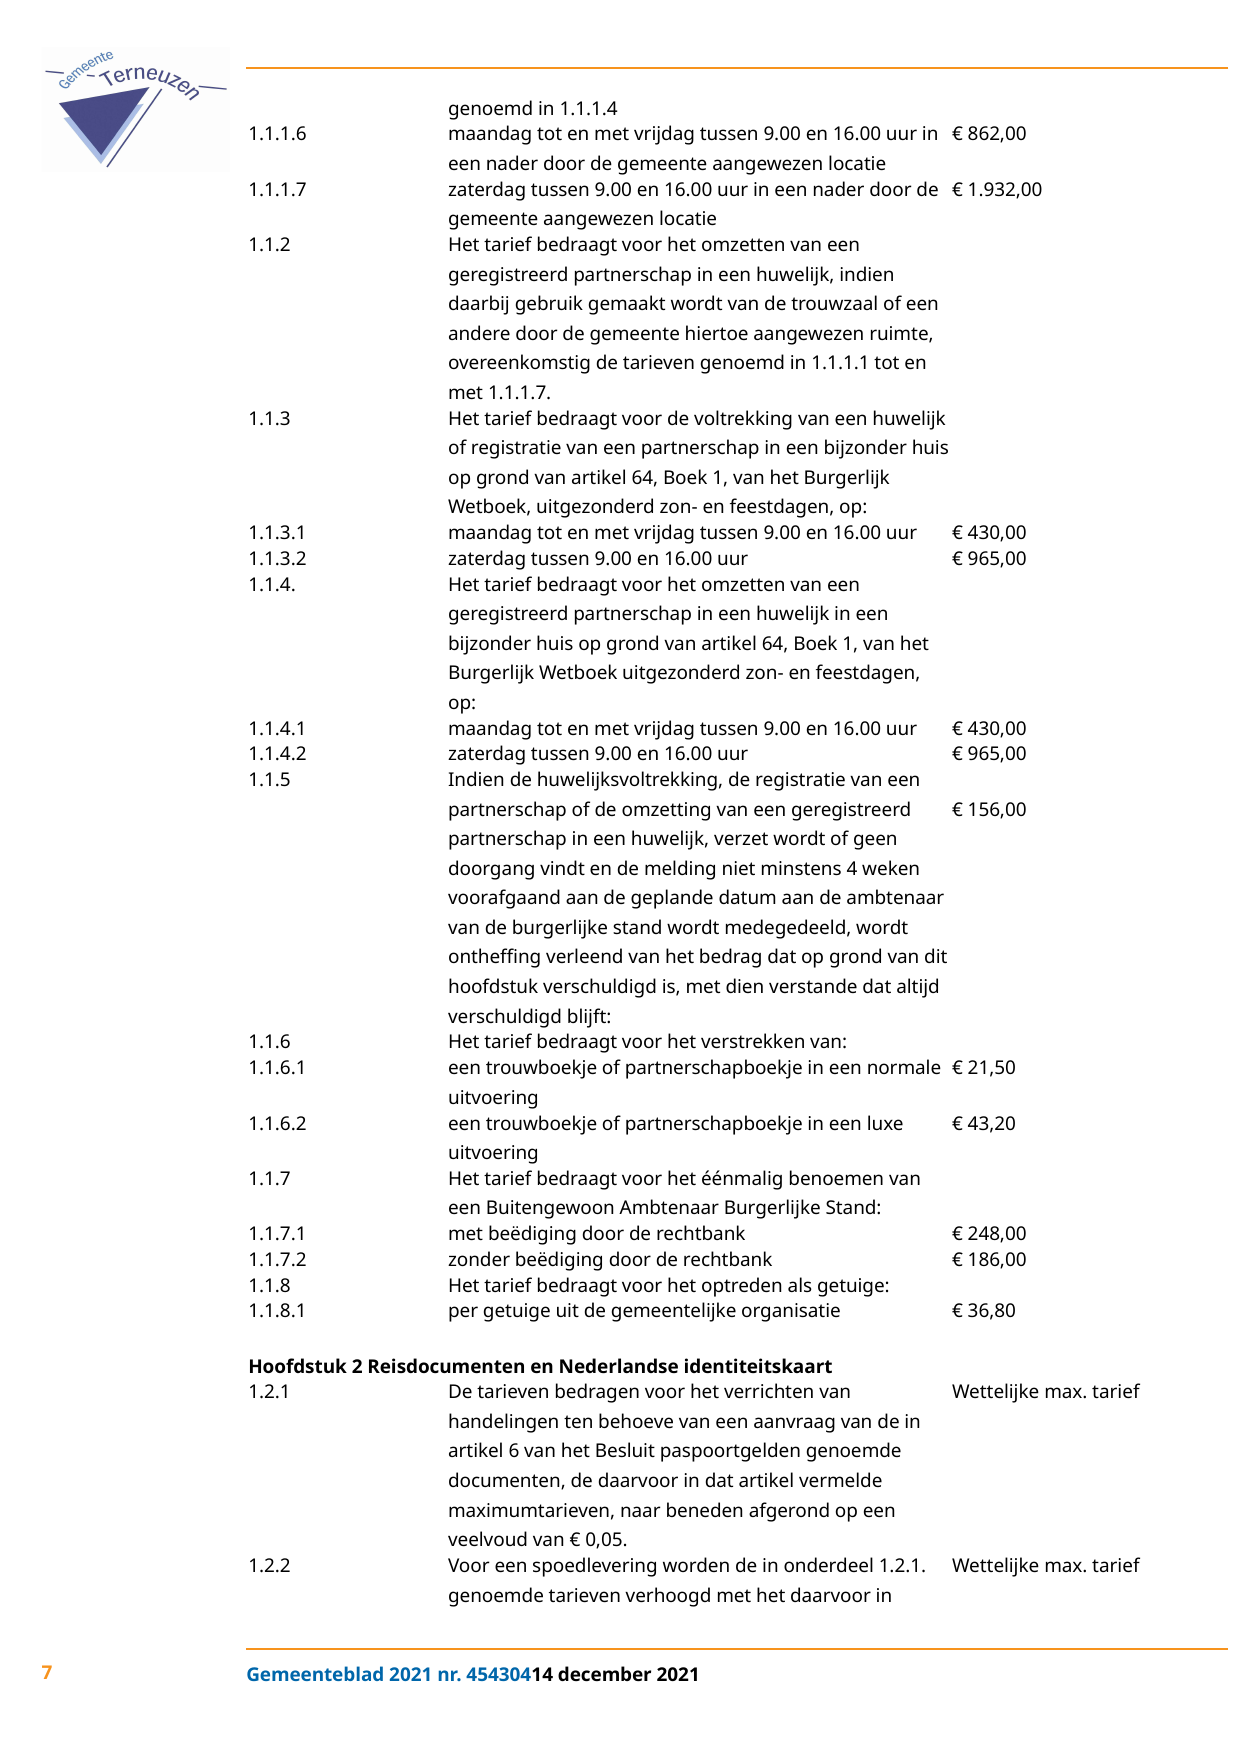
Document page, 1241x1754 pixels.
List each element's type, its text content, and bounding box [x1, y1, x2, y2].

table_cell 1.1.8.1 [248, 1298, 448, 1323]
table_cell Het tarief bedraagt voor het optreden als getuige: [448, 1272, 952, 1297]
table_cell Wettelijke max. tarief [952, 1552, 1152, 1607]
table_cell € 36,80 [952, 1298, 1152, 1323]
table_cell 1.1.6.2 [248, 1110, 448, 1165]
table_cell per getuige uit de gemeentelijke organisatie [448, 1298, 952, 1323]
table_cell 1.1.6 [248, 1029, 448, 1054]
table_cell 1.1.4.2 [248, 741, 448, 766]
table_cell 1.1.7 [248, 1165, 448, 1220]
table_cell 1.1.7.1 [248, 1220, 448, 1246]
table_cell [952, 1165, 1152, 1220]
table_cell 1.1.1.7 [248, 176, 448, 231]
table_cell 1.2.2 [248, 1552, 448, 1607]
table_cell € 156,00 [952, 766, 1152, 1029]
table_cell € 248,00 [952, 1220, 1152, 1246]
table_cell 1.1.4. [248, 571, 448, 715]
table_cell maandag tot en met vrijdag tussen 9.00 en 16.00 uur [448, 715, 952, 741]
table_cell 1.1.1.6 [248, 121, 448, 176]
table_cell [248, 95, 448, 121]
table_cell € 862,00 [952, 121, 1152, 176]
table_cell € 186,00 [952, 1246, 1152, 1272]
table_cell 1.1.5 [248, 766, 448, 1029]
table_cell genoemd in 1.1.1.4 [448, 95, 952, 121]
table_cell 1.1.3.2 [248, 545, 448, 571]
table_cell maandag tot en met vrijdag tussen 9.00 en 16.00 uur [448, 519, 952, 545]
table_cell zaterdag tussen 9.00 en 16.00 uur [448, 741, 952, 766]
picture [41, 47, 231, 172]
table_cell € 430,00 [952, 519, 1152, 545]
table_cell [952, 95, 1152, 121]
table_cell Hoofdstuk 2 Reisdocumenten en Nederlandse identiteitskaart [248, 1323, 1152, 1378]
table_cell [952, 405, 1152, 519]
table_cell Het tarief bedraagt voor het omzetten van een geregistreerd partnerschap in een huwelijk in een bijzonder huis op grond van artikel 64, Boek 1, van het Burgerlijk Wetboek uitgezonderd zon- en feestdagen, op: [448, 571, 952, 715]
table_cell met beëdiging door de rechtbank [448, 1220, 952, 1246]
table_cell Het tarief bedraagt voor de voltrekking van een huwelijk of registratie van een partnerschap in een bijzonder huis op grond van artikel 64, Boek 1, van het Burgerlijk Wetboek, uitgezonderd zon- en feestdagen, op: [448, 405, 952, 519]
table_cell een trouwboekje of partnerschapboekje in een normale uitvoering [448, 1054, 952, 1110]
table_cell 1.1.2 [248, 231, 448, 405]
table_cell [952, 231, 1152, 405]
table_cell maandag tot en met vrijdag tussen 9.00 en 16.00 uur in een nader door de gemeente aangewezen locatie [448, 121, 952, 176]
table_cell [952, 571, 1152, 715]
table_cell zaterdag tussen 9.00 en 16.00 uur in een nader door de gemeente aangewezen locatie [448, 176, 952, 231]
table_cell 1.1.3 [248, 405, 448, 519]
table_cell zaterdag tussen 9.00 en 16.00 uur [448, 545, 952, 571]
table_cell 1.2.1 [248, 1379, 448, 1552]
table_cell zonder beëdiging door de rechtbank [448, 1246, 952, 1272]
table_cell € 1.932,00 [952, 176, 1152, 231]
table_cell € 21,50 [952, 1054, 1152, 1110]
table_cell 1.1.3.1 [248, 519, 448, 545]
table_cell De tarieven bedragen voor het verrichten van handelingen ten behoeve van een aanvraag van de in artikel 6 van het Besluit paspoortgelden genoemde documenten, de daarvoor in dat artikel vermelde maximumtarieven, naar beneden afgerond op een veelvoud van € 0,05. [448, 1379, 952, 1552]
table_cell € 43,20 [952, 1110, 1152, 1165]
table_cell 1.1.8 [248, 1272, 448, 1297]
table_cell 1.1.7.2 [248, 1246, 448, 1272]
table_cell € 430,00 [952, 715, 1152, 741]
table_cell Indien de huwelijksvoltrekking, de registratie van een partnerschap of de omzetting van een geregistreerd partnerschap in een huwelijk, verzet wordt of geen doorgang vindt en de melding niet minstens 4 weken voorafgaand aan de geplande datum aan de ambtenaar van de burgerlijke stand wordt medegedeeld, wordt ontheffing verleend van het bedrag dat op grond van dit hoofdstuk verschuldigd is, met dien verstande dat altijd verschuldigd blijft: [448, 766, 952, 1029]
table_cell Het tarief bedraagt voor het éénmalig benoemen van een Buitengewoon Ambtenaar Burgerlijke Stand: [448, 1165, 952, 1220]
table_cell een trouwboekje of partnerschapboekje in een luxe uitvoering [448, 1110, 952, 1165]
table_cell € 965,00 [952, 545, 1152, 571]
table_cell [952, 1272, 1152, 1297]
table_cell € 965,00 [952, 741, 1152, 766]
table_cell Het tarief bedraagt voor het omzetten van een geregistreerd partnerschap in een huwelijk, indien daarbij gebruik gemaakt wordt van de trouwzaal of een andere door de gemeente hiertoe aangewezen ruimte, overeenkomstig de tarieven genoemd in 1.1.1.1 tot en met 1.1.1.7. [448, 231, 952, 405]
table_cell [952, 1029, 1152, 1054]
table_cell 1.1.4.1 [248, 715, 448, 741]
table_cell Wettelijke max. tarief [952, 1379, 1152, 1552]
table_cell Voor een spoedlevering worden de in onderdeel 1.2.1. genoemde tarieven verhoogd met het daarvoor in [448, 1552, 952, 1607]
table_cell Het tarief bedraagt voor het verstrekken van: [448, 1029, 952, 1054]
table_cell 1.1.6.1 [248, 1054, 448, 1110]
